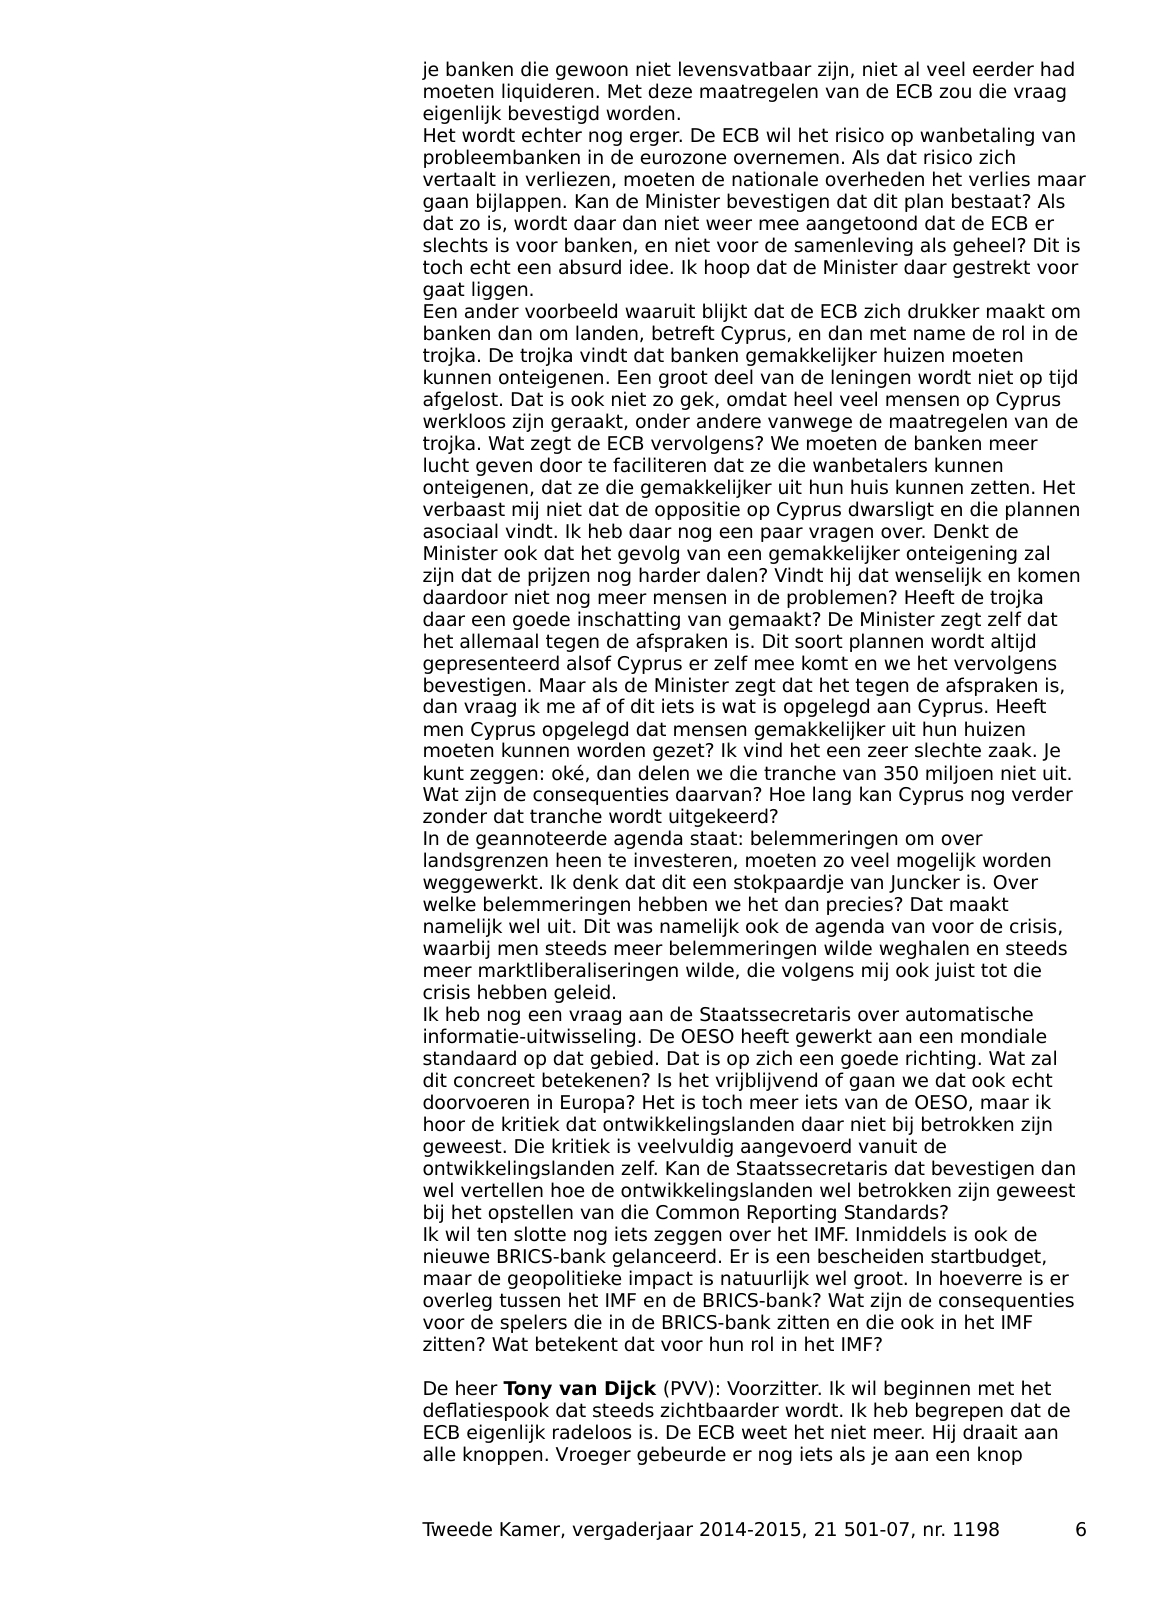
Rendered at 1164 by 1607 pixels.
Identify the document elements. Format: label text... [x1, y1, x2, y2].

text je banken die gewoon niet levensvatbaar zijn, niet al veel eerder had moeten liquideren. Met deze maatregelen van de ECB zou die vraag eigenlijk bevestigd worden. [422, 59, 1087, 125]
text Een ander voorbeeld waaruit blijkt dat de ECB zich drukker maakt om banken dan om landen, betreft Cyprus, en dan met name de rol in de trojka. De trojka vindt dat banken gemakkelijker huizen moeten kunnen onteigenen. Een groot deel van de leningen wordt niet op tijd afgelost. Dat is ook niet zo gek, omdat heel veel mensen op Cyprus werkloos zijn geraakt, onder andere vanwege de maatregelen van de trojka. Wat zegt de ECB vervolgens? We moeten de banken meer lucht geven door te faciliteren dat ze die wanbetalers kunnen onteigenen, dat ze die gemakkelijker uit hun huis kunnen zetten. Het verbaast mij niet dat de oppositie op Cyprus dwarsligt en die plannen asociaal vindt. Ik heb daar nog een paar vragen over. Denkt de Minister ook dat het gevolg van een gemakkelijker onteigening zal zijn dat de prijzen nog harder dalen? Vindt hij dat wenselijk en komen daardoor niet nog meer mensen in de problemen? Heeft de trojka daar een goede inschatting van gemaakt? De Minister zegt zelf dat het allemaal tegen de afspraken is. Dit soort plannen wordt altijd gepresenteerd alsof Cyprus er zelf mee komt en we het vervolgens bevestigen. Maar als de Minister zegt dat het tegen de afspraken is, dan vraag ik me af of dit iets is wat is opgelegd aan Cyprus. Heeft men Cyprus opgelegd dat mensen gemakkelijker uit hun huizen moeten kunnen worden gezet? Ik vind het een zeer slechte zaak. Je kunt zeggen: oké, dan delen we die tranche van 350 miljoen niet uit. Wat zijn de consequenties daarvan? Hoe lang kan Cyprus nog verder zonder dat tranche wordt uitgekeerd? [422, 301, 1087, 828]
text In de geannoteerde agenda staat: belemmeringen om over landsgrenzen heen te investeren, moeten zo veel mogelijk worden weggewerkt. Ik denk dat dit een stokpaardje van Juncker is. Over welke belemmeringen hebben we het dan precies? Dat maakt namelijk wel uit. Dit was namelijk ook de agenda van voor de crisis, waarbij men steeds meer belemmeringen wilde weghalen en steeds meer marktliberaliseringen wilde, die volgens mij ook juist tot die crisis hebben geleid. [422, 828, 1087, 1004]
text Ik heb nog een vraag aan de Staatssecretaris over automatische informatie-uitwisseling. De OESO heeft gewerkt aan een mondiale standaard op dat gebied. Dat is op zich een goede richting. Wat zal dit concreet betekenen? Is het vrijblijvend of gaan we dat ook echt doorvoeren in Europa? Het is toch meer iets van de OESO, maar ik hoor de kritiek dat ontwikkelingslanden daar niet bij betrokken zijn geweest. Die kritiek is veelvuldig aangevoerd vanuit de ontwikkelingslanden zelf. Kan de Staatssecretaris dat bevestigen dan wel vertellen hoe de ontwikkelingslanden wel betrokken zijn geweest bij het opstellen van die Common Reporting Standards? [422, 1004, 1087, 1224]
text Het wordt echter nog erger. De ECB wil het risico op wanbetaling van probleembanken in de eurozone overnemen. Als dat risico zich vertaalt in verliezen, moeten de nationale overheden het verlies maar gaan bijlappen. Kan de Minister bevestigen dat dit plan bestaat? Als dat zo is, wordt daar dan niet weer mee aangetoond dat de ECB er slechts is voor banken, en niet voor de samenleving als geheel? Dit is toch echt een absurd idee. Ik hoop dat de Minister daar gestrekt voor gaat liggen. [422, 125, 1087, 301]
text De heer Tony van Dijck (PVV): Voorzitter. Ik wil beginnen met het deflatiespook dat steeds zichtbaarder wordt. Ik heb begrepen dat de ECB eigenlijk radeloos is. De ECB weet het niet meer. Hij draait aan alle knoppen. Vroeger gebeurde er nog iets als je aan een knop [422, 1378, 1087, 1466]
text Ik wil ten slotte nog iets zeggen over het IMF. Inmiddels is ook de nieuwe BRICS-bank gelanceerd. Er is een bescheiden startbudget, maar de geopolitieke impact is natuurlijk wel groot. In hoeverre is er overleg tussen het IMF en de BRICS-bank? Wat zijn de consequenties voor de spelers die in de BRICS-bank zitten en die ook in het IMF zitten? Wat betekent dat voor hun rol in het IMF? [422, 1224, 1087, 1356]
